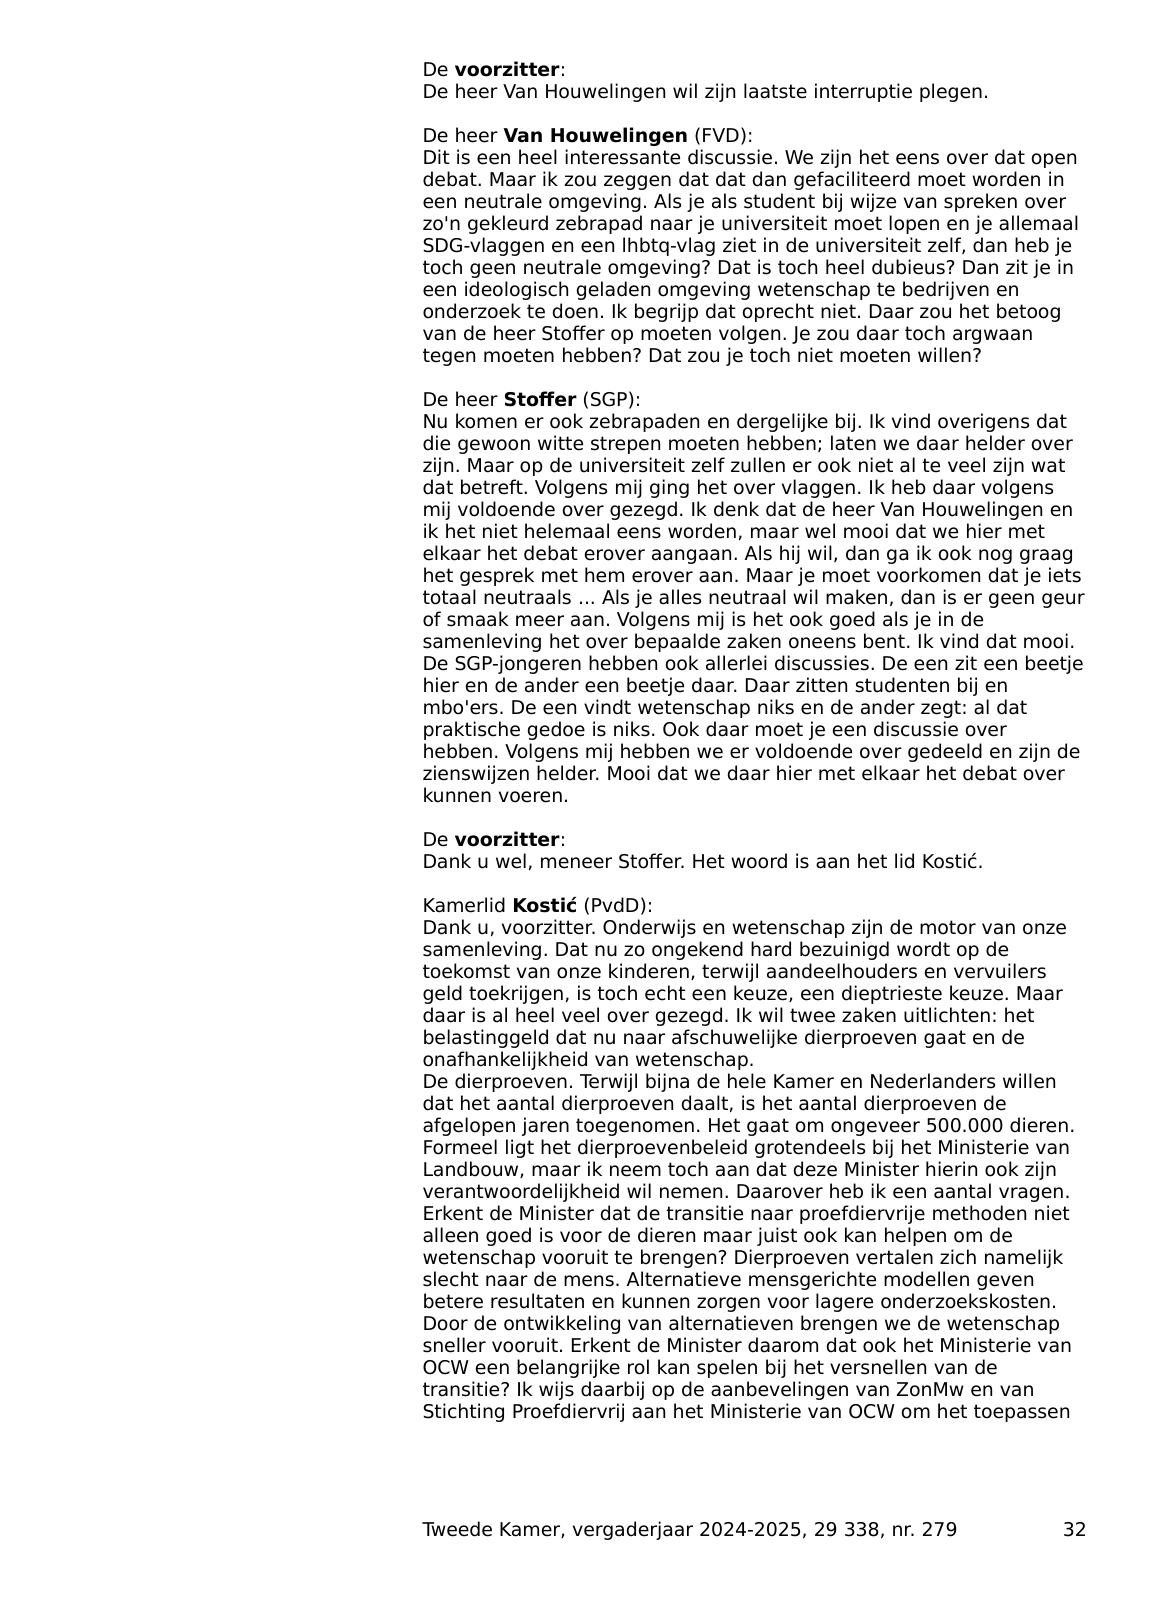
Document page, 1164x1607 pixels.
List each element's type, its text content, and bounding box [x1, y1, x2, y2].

text Dank u wel, meneer Stoffer. Het woord is aan het lid Kostić. [422, 851, 1087, 873]
text Dank u, voorzitter. Onderwijs en wetenschap zijn de motor van onze samenleving. Dat nu zo ongekend hard bezuinigd wordt op de toekomst van onze kinderen, terwijl aandeelhouders en vervuilers geld toekrijgen, is toch echt een keuze, een dieptrieste keuze. Maar daar is al heel veel over gezegd. Ik wil twee zaken uitlichten: het belastinggeld dat nu naar afschuwelijke dierproeven gaat en de onafhankelijkheid van wetenschap. [422, 917, 1087, 1071]
text Kamerlid Kostić (PvdD): [422, 895, 1087, 917]
text De voorzitter: [422, 829, 1087, 851]
text De voorzitter: [422, 59, 1087, 81]
text De heer Van Houwelingen wil zijn laatste interruptie plegen. [422, 81, 1087, 103]
text Nu komen er ook zebrapaden en dergelijke bij. Ik vind overigens dat die gewoon witte strepen moeten hebben; laten we daar helder over zijn. Maar op de universiteit zelf zullen er ook niet al te veel zijn wat dat betreft. Volgens mij ging het over vlaggen. Ik heb daar volgens mij voldoende over gezegd. Ik denk dat de heer Van Houwelingen en ik het niet helemaal eens worden, maar wel mooi dat we hier met elkaar het debat erover aangaan. Als hij wil, dan ga ik ook nog graag het gesprek met hem erover aan. Maar je moet voorkomen dat je iets totaal neutraals ... Als je alles neutraal wil maken, dan is er geen geur of smaak meer aan. Volgens mij is het ook goed als je in de samenleving het over bepaalde zaken oneens bent. Ik vind dat mooi. De SGP-jongeren hebben ook allerlei discussies. De een zit een beetje hier en de ander een beetje daar. Daar zitten studenten bij en mbo'ers. De een vindt wetenschap niks en de ander zegt: al dat praktische gedoe is niks. Ook daar moet je een discussie over hebben. Volgens mij hebben we er voldoende over gedeeld en zijn de zienswijzen helder. Mooi dat we daar hier met elkaar het debat over kunnen voeren. [422, 411, 1087, 807]
text De heer Stoffer (SGP): [422, 389, 1087, 411]
text Dit is een heel interessante discussie. We zijn het eens over dat open debat. Maar ik zou zeggen dat dat dan gefaciliteerd moet worden in een neutrale omgeving. Als je als student bij wijze van spreken over zo'n gekleurd zebrapad naar je universiteit moet lopen en je allemaal SDG-vlaggen en een lhbtq-vlag ziet in de universiteit zelf, dan heb je toch geen neutrale omgeving? Dat is toch heel dubieus? Dan zit je in een ideologisch geladen omgeving wetenschap te bedrijven en onderzoek te doen. Ik begrijp dat oprecht niet. Daar zou het betoog van de heer Stoffer op moeten volgen. Je zou daar toch argwaan tegen moeten hebben? Dat zou je toch niet moeten willen? [422, 147, 1087, 367]
text De heer Van Houwelingen (FVD): [422, 125, 1087, 147]
text De dierproeven. Terwijl bijna de hele Kamer en Nederlanders willen dat het aantal dierproeven daalt, is het aantal dierproeven de afgelopen jaren toegenomen. Het gaat om ongeveer 500.000 dieren. Formeel ligt het dierproevenbeleid grotendeels bij het Ministerie van Landbouw, maar ik neem toch aan dat deze Minister hierin ook zijn verantwoordelijkheid wil nemen. Daarover heb ik een aantal vragen. Erkent de Minister dat de transitie naar proefdiervrije methoden niet alleen goed is voor de dieren maar juist ook kan helpen om de wetenschap vooruit te brengen? Dierproeven vertalen zich namelijk slecht naar de mens. Alternatieve mensgerichte modellen geven betere resultaten en kunnen zorgen voor lagere onderzoekskosten. Door de ontwikkeling van alternatieven brengen we de wetenschap sneller vooruit. Erkent de Minister daarom dat ook het Ministerie van OCW een belangrijke rol kan spelen bij het versnellen van de transitie? Ik wijs daarbij op de aanbevelingen van ZonMw en van Stichting Proefdiervrij aan het Ministerie van OCW om het toepassen [422, 1071, 1087, 1423]
